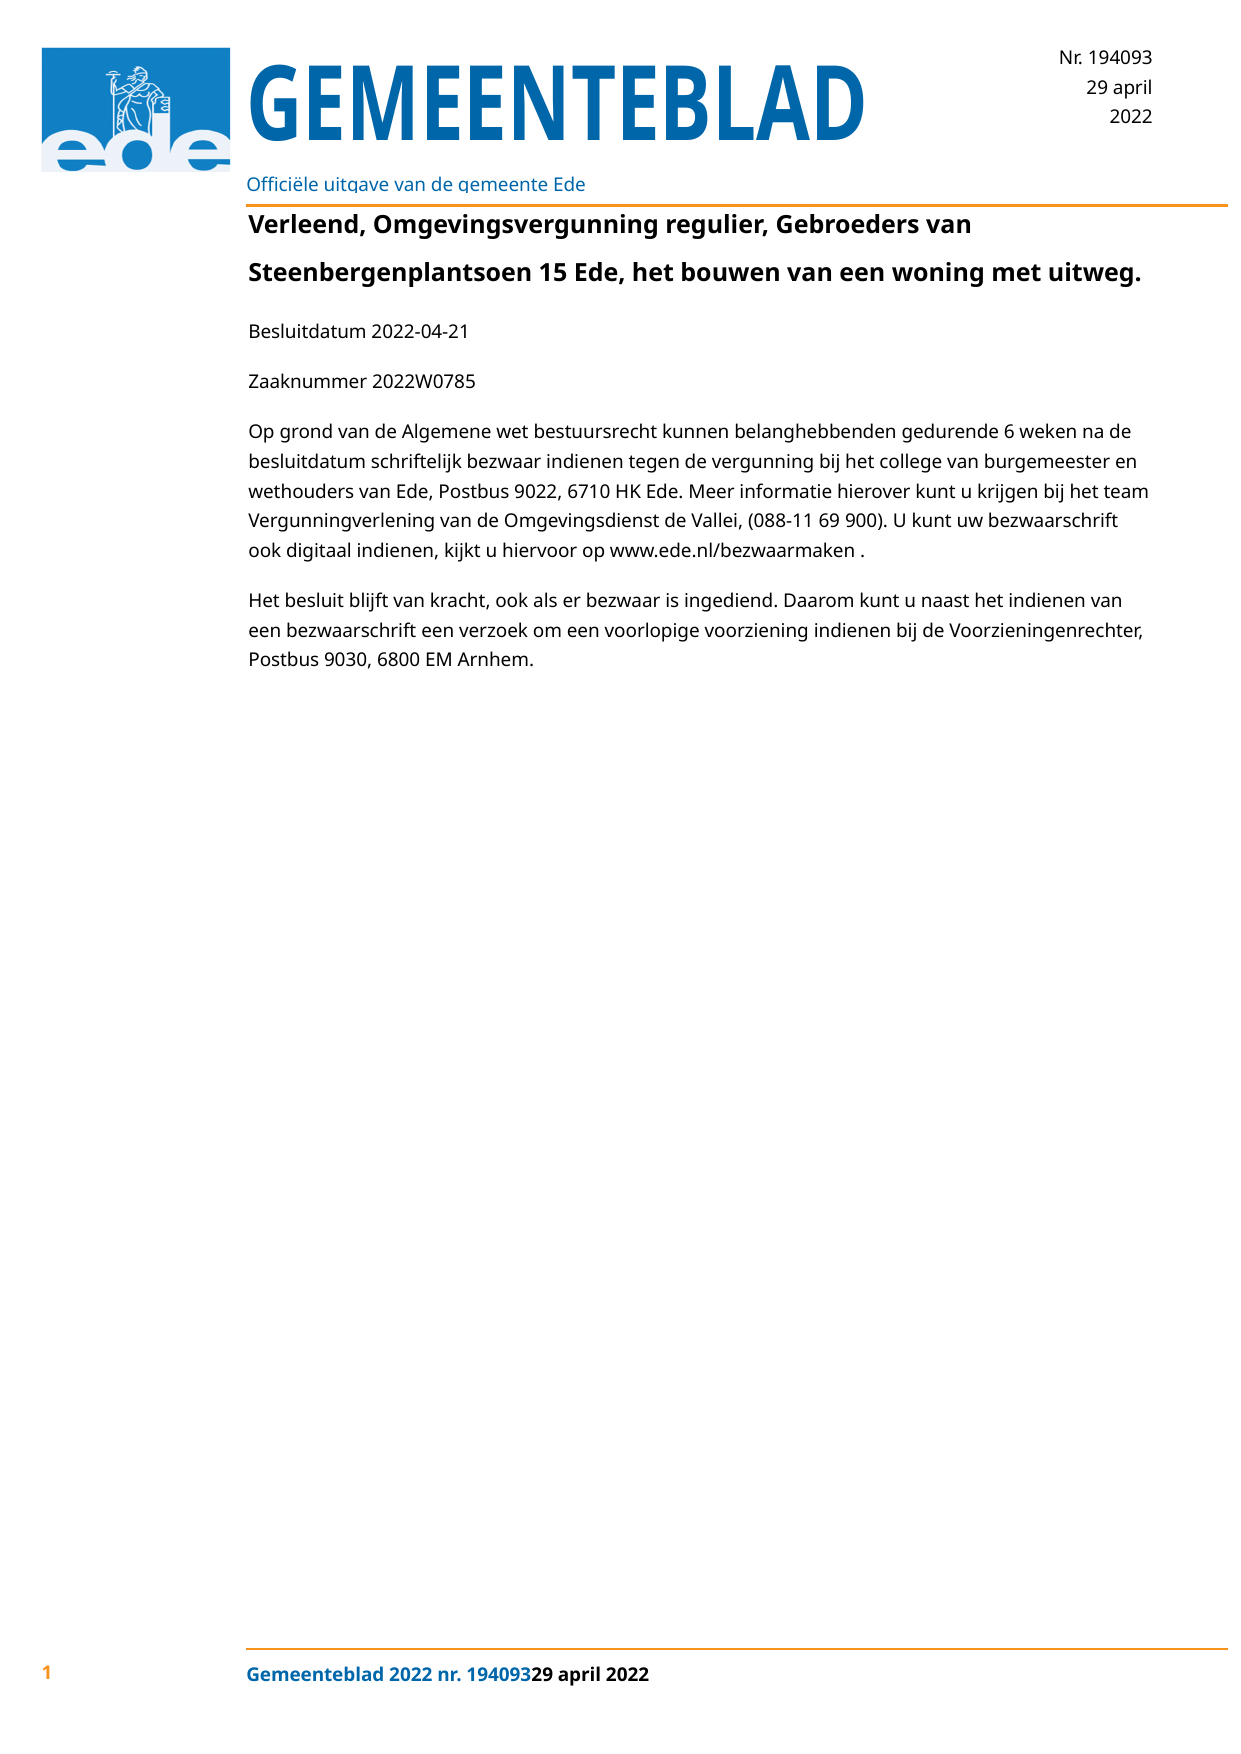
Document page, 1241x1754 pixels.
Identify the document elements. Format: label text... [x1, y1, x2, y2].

text Besluitdatum 2022-04-21 [248, 318, 1152, 344]
text Verleend, Omgevingsvergunning regulier, Gebroeders van Steenbergenplantsoen 15 Ede, het bouwen van een woning met uitweg. [248, 207, 1152, 288]
text Het besluit blijft van kracht, ook als er bezwaar is ingediend. Daarom kunt u naast het indienen van een bezwaarschrift een verzoek om een voorlopige voorziening indienen bij de Voorzieningenrechter, Postbus 9030, 6800 EM Arnhem. [248, 587, 1152, 672]
picture [41, 47, 231, 172]
text Zaaknummer 2022W0785 [248, 368, 1152, 394]
text Op grond van de Algemene wet bestuursrecht kunnen belanghebbenden gedurende 6 weken na de besluitdatum schriftelijk bezwaar indienen tegen de vergunning bij het college van burgemeester en wethouders van Ede, Postbus 9022, 6710 HK Ede. Meer informatie hierover kunt u krijgen bij het team Vergunningverlening van de Omgevingsdienst de Vallei, (088-11 69 900). U kunt uw bezwaarschrift ook digitaal indienen, kijkt u hiervoor op www.ede.nl/bezwaarmaken . [248, 419, 1152, 563]
